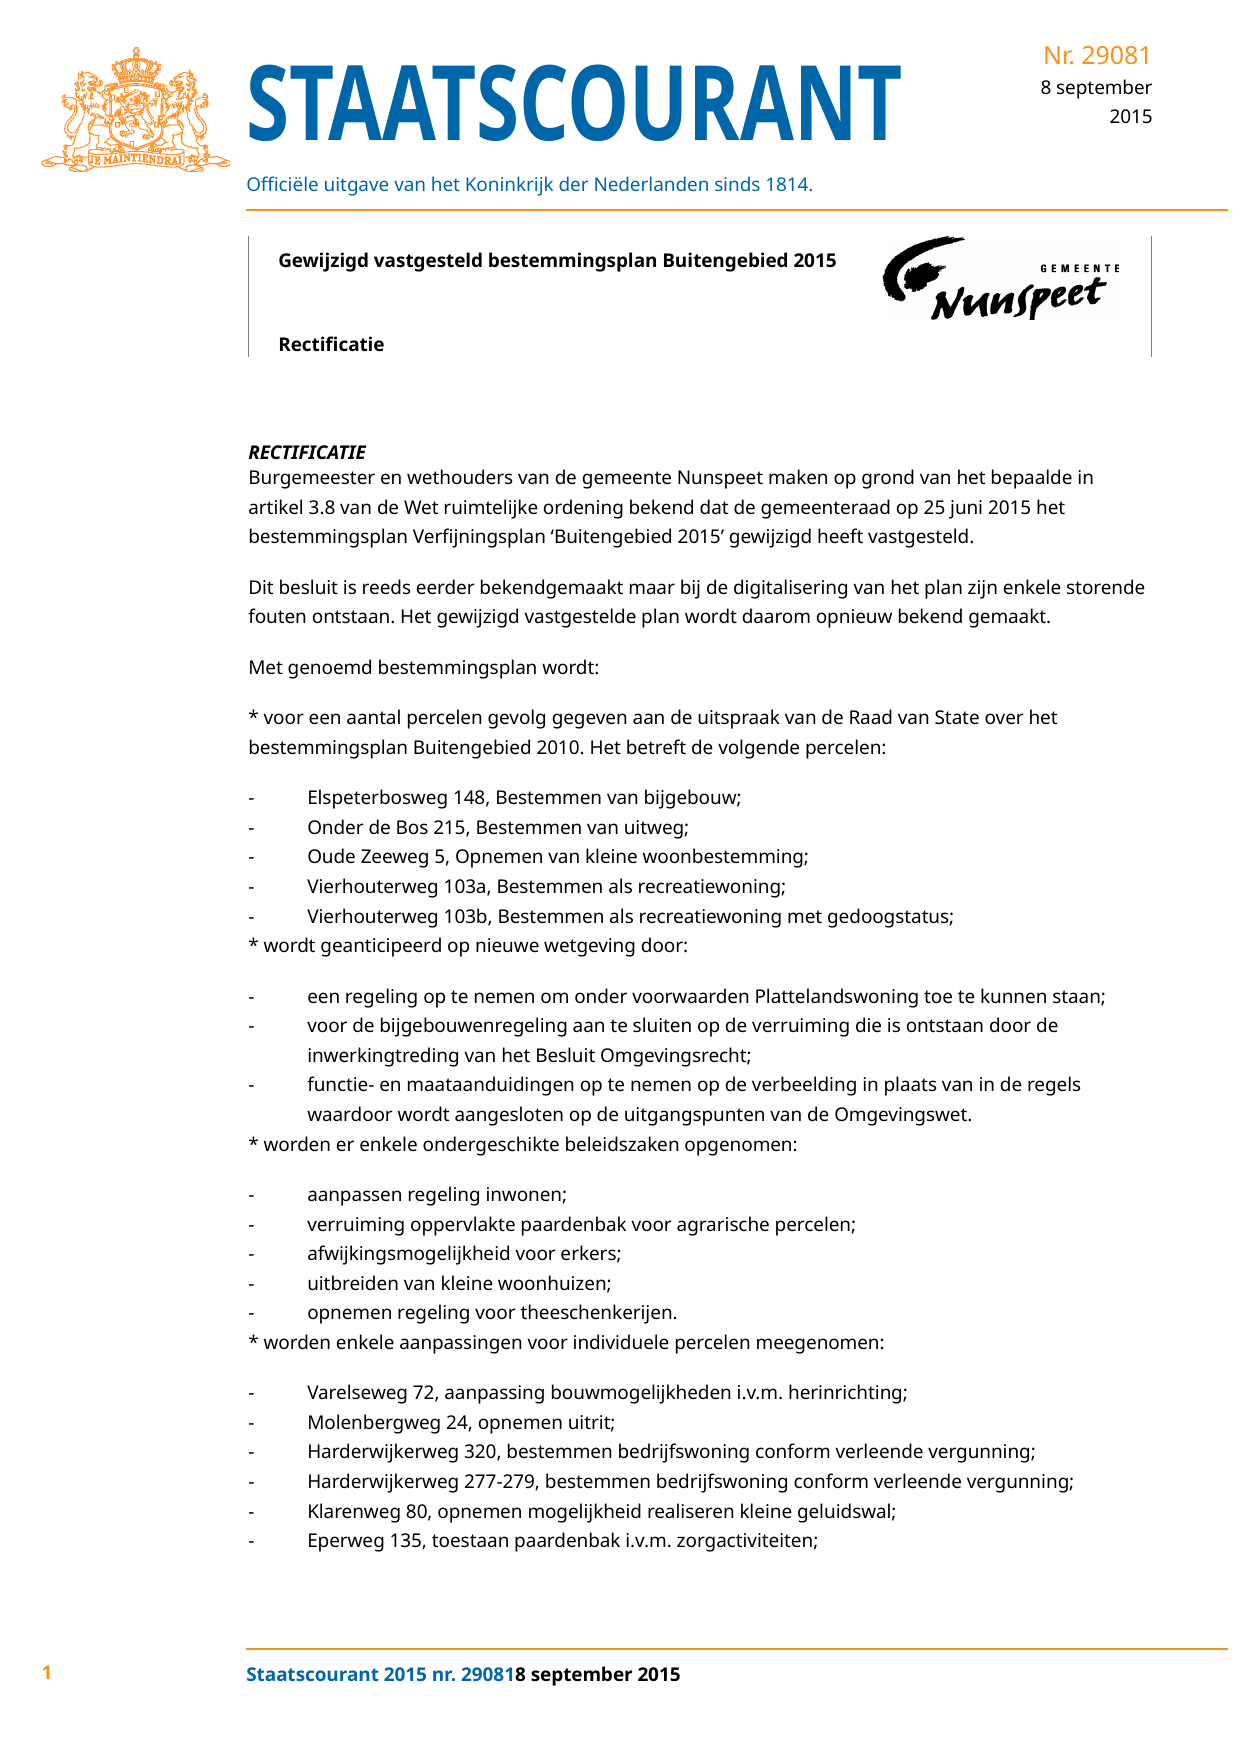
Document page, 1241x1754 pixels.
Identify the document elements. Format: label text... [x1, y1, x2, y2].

text Dit besluit is reeds eerder bekendgemaakt maar bij de digitalisering van het plan zijn enkele storende fouten ontstaan. Het gewijzigd vastgestelde plan wordt daarom opnieuw bekend gemaakt. [248, 574, 1152, 629]
list verruiming oppervlakte paardenbak voor agrarische percelen; [248, 1211, 1152, 1237]
text * wordt geanticipeerd op nieuwe wetgeving door: [248, 932, 1152, 958]
list Klarenweg 80, opnemen mogelijkheid realiseren kleine geluidswal; [248, 1498, 1152, 1524]
table_header Gewijzigd vastgesteld bestemmingsplan Buitengebied 2015 Rectificatie [249, 236, 850, 357]
list een regeling op te nemen om onder voorwaarden Plattelandswoning toe te kunnen staan; [248, 983, 1152, 1009]
table_header [850, 320, 1151, 357]
list Varelseweg 72, aanpassing bouwmogelijkheden i.v.m. herinrichting; [248, 1379, 1152, 1405]
text Burgemeester en wethouders van de gemeente Nunspeet maken op grond van het bepaalde in artikel 3.8 van de Wet ruimtelijke ordening bekend dat de gemeenteraad op 25 juni 2015 het bestemmingsplan Verfijningsplan ‘Buitengebied 2015’ gewijzigd heeft vastgesteld. [248, 464, 1152, 549]
text Met genoemd bestemmingsplan wordt: [248, 654, 1152, 680]
list Onder de Bos 215, Bestemmen van uitweg; [248, 814, 1152, 840]
picture [41, 47, 231, 172]
table_header [1119, 236, 1151, 319]
list uitbreiden van kleine woonhuizen; [248, 1270, 1152, 1296]
list Vierhouterweg 103b, Bestemmen als recreatiewoning met gedoogstatus; [248, 903, 1152, 929]
picture [882, 236, 1119, 320]
list Harderwijkerweg 320, bestemmen bedrijfswoning conform verleende vergunning; [248, 1439, 1152, 1464]
list aanpassen regeling inwonen; [248, 1181, 1152, 1207]
text RECTIFICATIE [248, 439, 1152, 464]
list Elspeterbosweg 148, Bestemmen van bijgebouw; [248, 784, 1152, 810]
list Eperweg 135, toestaan paardenbak i.v.m. zorgactiviteiten; [248, 1527, 1152, 1553]
table_header [850, 236, 882, 319]
text * worden er enkele ondergeschikte beleidszaken opgenomen: [248, 1131, 1152, 1157]
text * voor een aantal percelen gevolg gegeven aan de uitspraak van de Raad van State over het bestemmingsplan Buitengebied 2010. Het betreft de volgende percelen: [248, 704, 1152, 760]
list afwijkingsmogelijkheid voor erkers; [248, 1240, 1152, 1266]
list opnemen regeling voor theeschenkerijen. [248, 1299, 1152, 1325]
list Molenbergweg 24, opnemen uitrit; [248, 1409, 1152, 1435]
list functie- en maataanduidingen op te nemen op de verbeelding in plaats van in de regels waardoor wordt aangesloten op de uitgangspunten van de Omgevingswet. [248, 1072, 1152, 1127]
list Vierhouterweg 103a, Bestemmen als recreatiewoning; [248, 873, 1152, 899]
list Harderwijkerweg 277-279, bestemmen bedrijfswoning conform verleende vergunning; [248, 1468, 1152, 1494]
list voor de bijgebouwenregeling aan te sluiten op de verruiming die is ontstaan door de inwerkingtreding van het Besluit Omgevingsrecht; [248, 1012, 1152, 1068]
list Oude Zeeweg 5, Opnemen van kleine woonbestemming; [248, 844, 1152, 869]
text * worden enkele aanpassingen voor individuele percelen meegenomen: [248, 1329, 1152, 1355]
